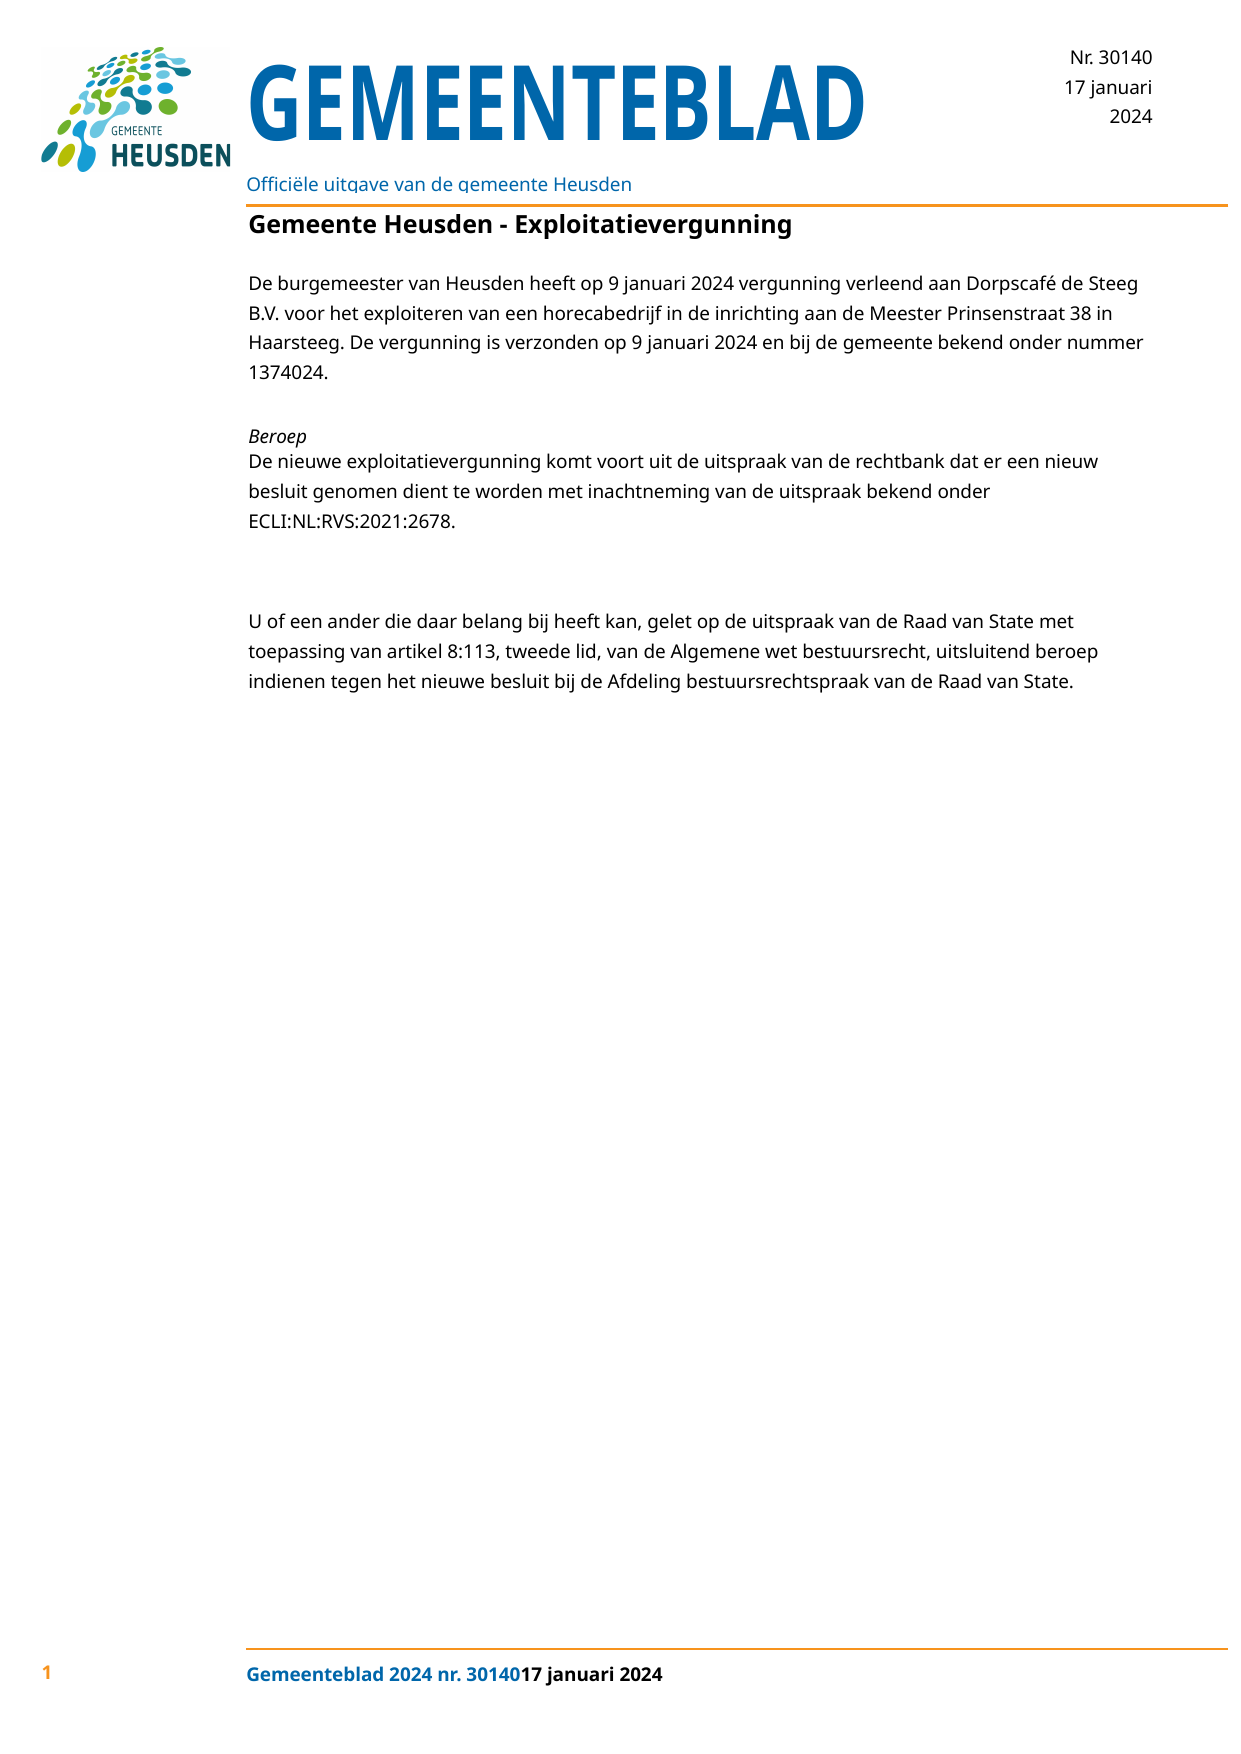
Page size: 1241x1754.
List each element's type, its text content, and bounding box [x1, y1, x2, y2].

text Gemeente Heusden - Exploitatievergunning [248, 207, 1152, 241]
text De burgemeester van Heusden heeft op 9 januari 2024 vergunning verleend aan Dorpscafé de Steeg B.V. voor het exploiteren van een horecabedrijf in de inrichting aan de Meester Prinsenstraat 38 in Haarsteeg. De vergunning is verzonden op 9 januari 2024 en bij de gemeente bekend onder nummer 1374024. [248, 270, 1152, 385]
text U of een ander die daar belang bij heeft kan, gelet op de uitspraak van de Raad van State met toepassing van artikel 8:113, tweede lid, van de Algemene wet bestuursrecht, uitsluitend beroep indienen tegen het nieuwe besluit bij de Afdeling bestuursrechtspraak van de Raad van State. [248, 609, 1152, 694]
text Beroep [248, 423, 1152, 449]
text De nieuwe exploitatievergunning komt voort uit de uitspraak van de rechtbank dat er een nieuw besluit genomen dient te worden met inachtneming van de uitspraak bekend onder ECLI:NL:RVS:2021:2678. [248, 449, 1152, 534]
picture [41, 47, 231, 172]
